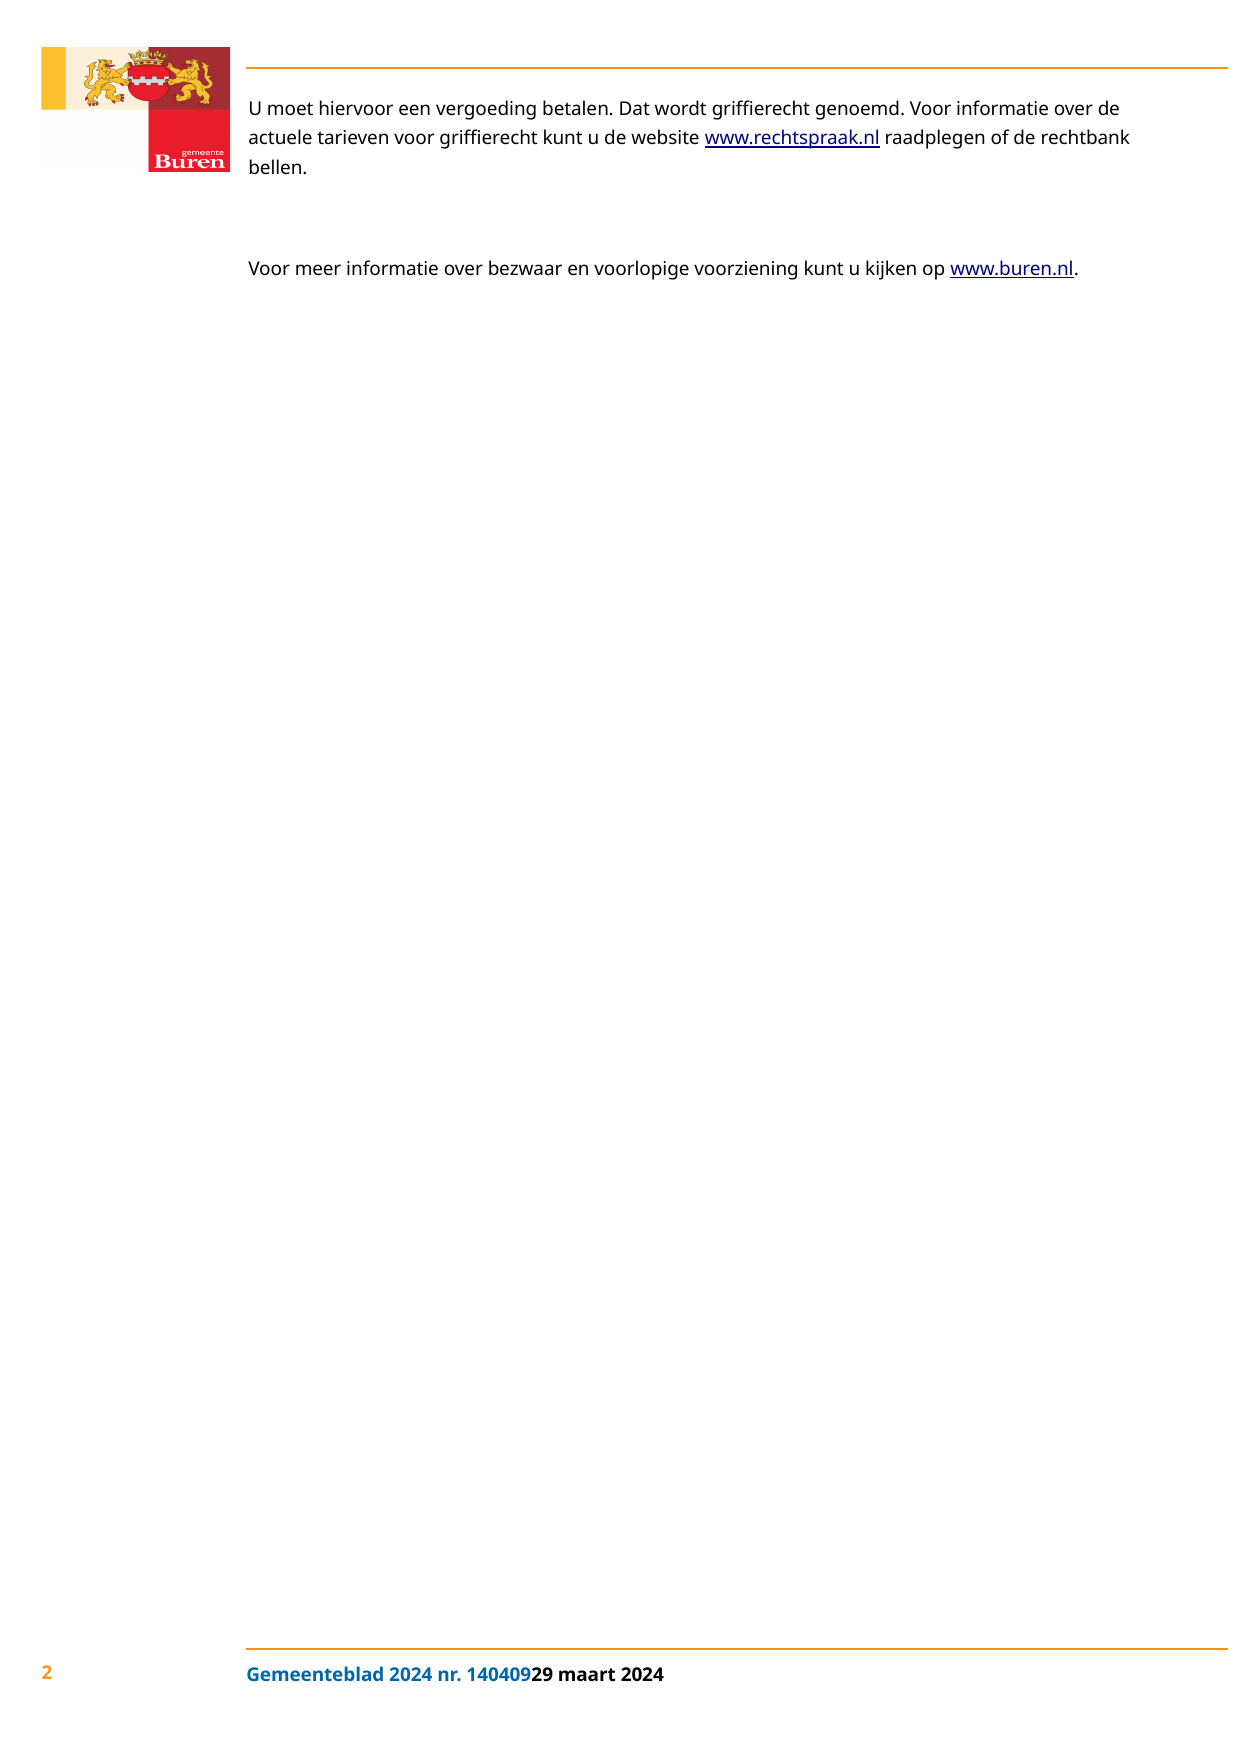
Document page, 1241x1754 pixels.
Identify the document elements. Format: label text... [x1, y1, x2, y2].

text U moet hiervoor een vergoeding betalen. Dat wordt griffierecht genoemd. Voor informatie over de actuele tarieven voor griffierecht kunt u de website www.rechtspraak.nl raadplegen of de rechtbank bellen. [248, 95, 1152, 180]
picture [41, 47, 231, 172]
text Voor meer informatie over bezwaar en voorlopige voorziening kunt u kijken op www.buren.nl. [248, 255, 1152, 281]
